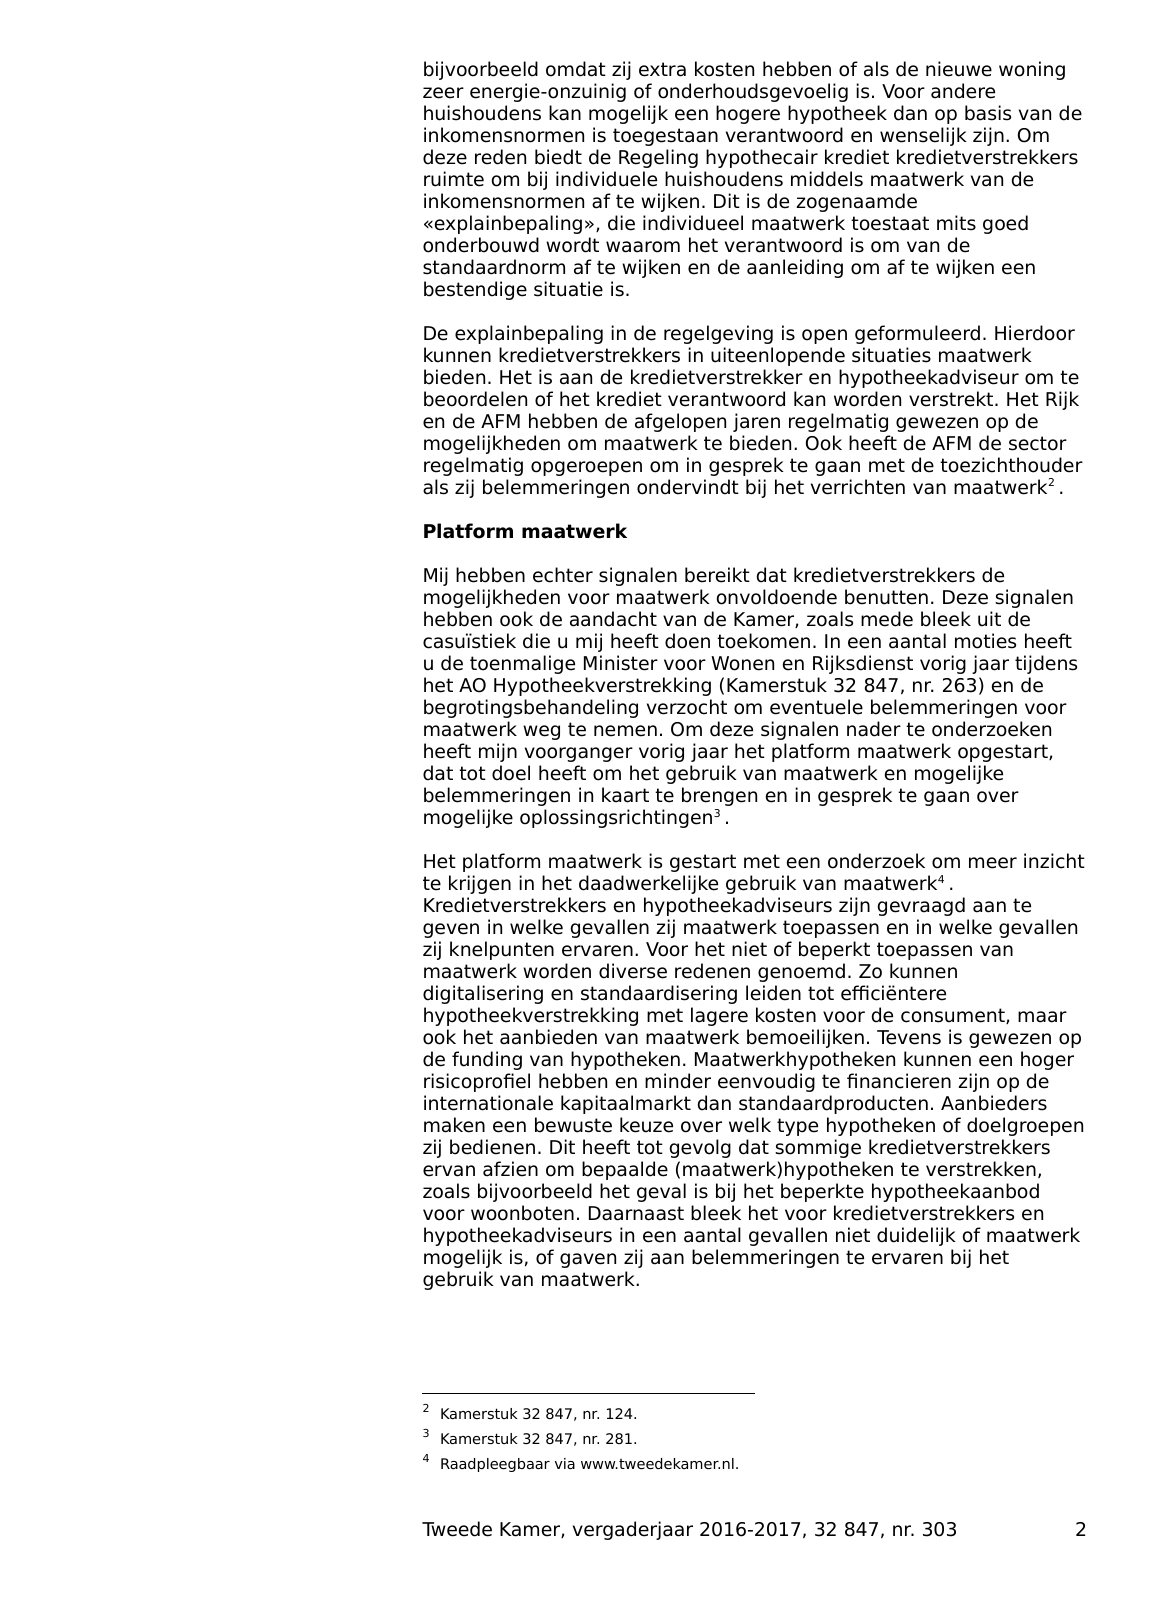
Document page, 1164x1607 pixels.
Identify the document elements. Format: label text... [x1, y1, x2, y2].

text Het platform maatwerk is gestart met een onderzoek om meer inzicht te krijgen in het daadwerkelijke gebruik van maatwerk. Kredietverstrekkers en hypotheekadviseurs zijn gevraagd aan te geven in welke gevallen zij maatwerk toepassen en in welke gevallen zij knelpunten ervaren. Voor het niet of beperkt toepassen van maatwerk worden diverse redenen genoemd. Zo kunnen digitalisering en standaardisering leiden tot efficiëntere hypotheekverstrekking met lagere kosten voor de consument, maar ook het aanbieden van maatwerk bemoeilijken. Tevens is gewezen op de funding van hypotheken. Maatwerkhypotheken kunnen een hoger risicoprofiel hebben en minder eenvoudig te financieren zijn op de internationale kapitaalmarkt dan standaardproducten. Aanbieders maken een bewuste keuze over welk type hypotheken of doelgroepen zij bedienen. Dit heeft tot gevolg dat sommige kredietverstrekkers ervan afzien om bepaalde (maatwerk)hypotheken te verstrekken, zoals bijvoorbeeld het geval is bij het beperkte hypotheekaanbod voor woonboten. Daarnaast bleek het voor kredietverstrekkers en hypotheekadviseurs in een aantal gevallen niet duidelijk of maatwerk mogelijk is, of gaven zij aan belemmeringen te ervaren bij het gebruik van maatwerk. [422, 851, 1087, 1291]
text Kamerstuk 32 847, nr. 124. [422, 1402, 1087, 1424]
text bijvoorbeeld omdat zij extra kosten hebben of als de nieuwe woning zeer energie-onzuinig of onderhoudsgevoelig is. Voor andere huishoudens kan mogelijk een hogere hypotheek dan op basis van de inkomensnormen is toegestaan verantwoord en wenselijk zijn. Om deze reden biedt de Regeling hypothecair krediet kredietverstrekkers ruimte om bij individuele huishoudens middels maatwerk van de inkomensnormen af te wijken. Dit is de zogenaamde «explainbepaling», die individueel maatwerk toestaat mits goed onderbouwd wordt waarom het verantwoord is om van de standaardnorm af te wijken en de aanleiding om af te wijken een bestendige situatie is. [422, 59, 1087, 301]
text Raadpleegbaar via www.tweedekamer.nl. [422, 1452, 1087, 1474]
subtitle Platform maatwerk [422, 521, 1087, 543]
text Kamerstuk 32 847, nr. 281. [422, 1427, 1087, 1449]
text De explainbepaling in de regelgeving is open geformuleerd. Hierdoor kunnen kredietverstrekkers in uiteenlopende situaties maatwerk bieden. Het is aan de kredietverstrekker en hypotheekadviseur om te beoordelen of het krediet verantwoord kan worden verstrekt. Het Rijk en de AFM hebben de afgelopen jaren regelmatig gewezen op de mogelijkheden om maatwerk te bieden. Ook heeft de AFM de sector regelmatig opgeroepen om in gesprek te gaan met de toezichthouder als zij belemmeringen ondervindt bij het verrichten van maatwerk. [422, 323, 1087, 499]
text Mij hebben echter signalen bereikt dat kredietverstrekkers de mogelijkheden voor maatwerk onvoldoende benutten. Deze signalen hebben ook de aandacht van de Kamer, zoals mede bleek uit de casuïstiek die u mij heeft doen toekomen. In een aantal moties heeft u de toenmalige Minister voor Wonen en Rijksdienst vorig jaar tijdens het AO Hypotheekverstrekking (Kamerstuk 32 847, nr. 263) en de begrotingsbehandeling verzocht om eventuele belemmeringen voor maatwerk weg te nemen. Om deze signalen nader te onderzoeken heeft mijn voorganger vorig jaar het platform maatwerk opgestart, dat tot doel heeft om het gebruik van maatwerk en mogelijke belemmeringen in kaart te brengen en in gesprek te gaan over mogelijke oplossingsrichtingen. [422, 565, 1087, 829]
